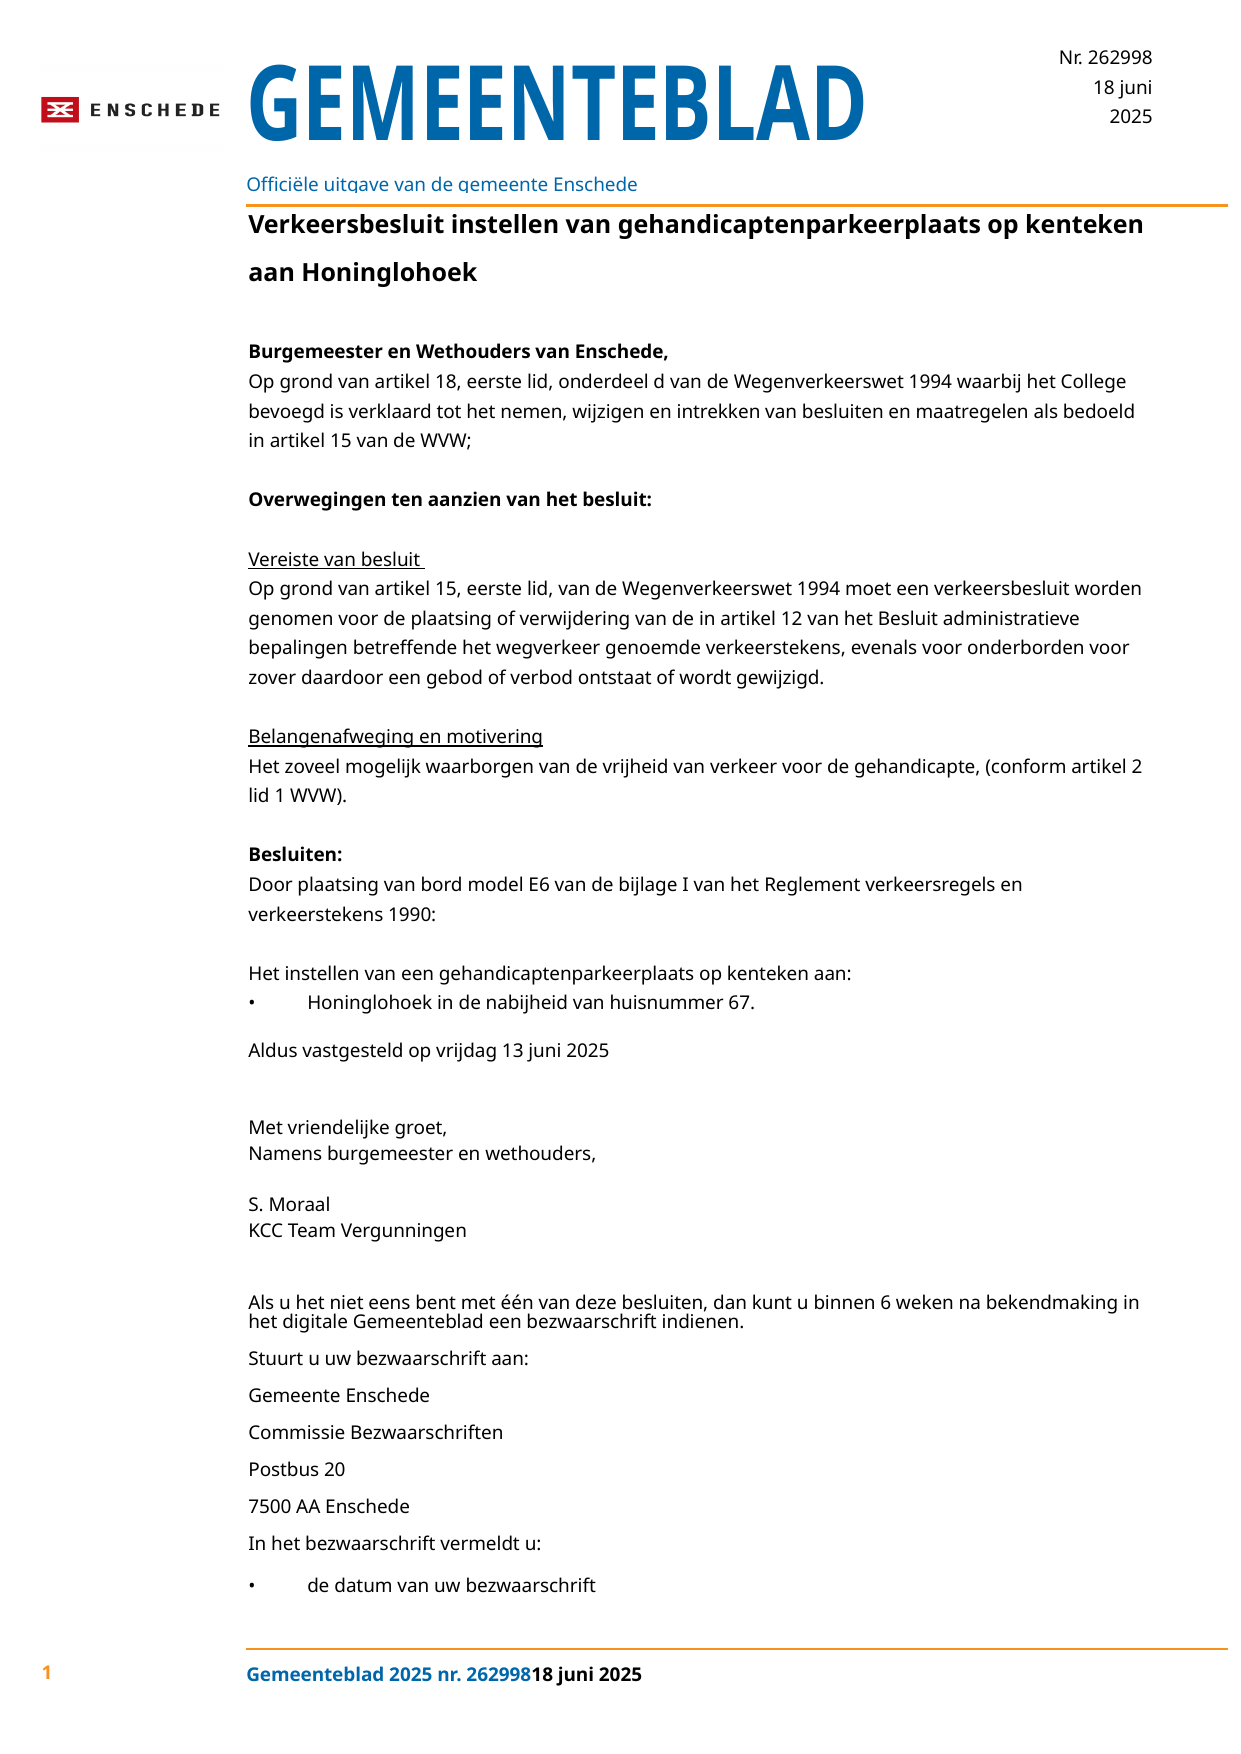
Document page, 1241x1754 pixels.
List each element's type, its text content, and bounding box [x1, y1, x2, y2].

text KCC Team Vergunningen [248, 1217, 1152, 1243]
text Aldus vastgesteld op vrijdag 13 juni 2025 [248, 1037, 1152, 1063]
list Honinglohoek in de nabijheid van huisnummer 67. [248, 989, 1152, 1015]
text Op grond van artikel 18, eerste lid, onderdeel d van de Wegenverkeerswet 1994 waarbij het College bevoegd is verklaard tot het nemen, wijzigen en intrekken van besluiten en maatregelen als bedoeld in artikel 15 van de WVW; [248, 368, 1152, 453]
text In het bezwaarschrift vermeldt u: [248, 1535, 1152, 1554]
text Op grond van artikel 15, eerste lid, van de Wegenverkeerswet 1994 moet een verkeersbesluit worden genomen voor de plaatsing of verwijdering van de in artikel 12 van het Besluit administratieve bepalingen betreffende het wegverkeer genoemde verkeerstekens, evenals voor onderborden voor zover daardoor een gebod of verbod ontstaat of wordt gewijzigd. [248, 575, 1152, 690]
text Als u het niet eens bent met één van deze besluiten, dan kunt u binnen 6 weken na bekendmaking in het digitale Gemeenteblad een bezwaarschrift indienen. [248, 1294, 1152, 1332]
text S. Moraal [248, 1192, 1152, 1217]
text Postbus 20 [248, 1461, 1152, 1480]
text Gemeente Enschede [248, 1387, 1152, 1406]
text Vereiste van besluit [248, 546, 1152, 571]
list de datum van uw bezwaarschrift [248, 1572, 1152, 1598]
text Het instellen van een gehandicaptenparkeerplaats op kenteken aan: [248, 960, 1152, 986]
text Commissie Bezwaarschriften [248, 1424, 1152, 1443]
text Namens burgemeester en wethouders, [248, 1140, 1152, 1166]
text Belangenafweging en motivering [248, 723, 1152, 749]
text Het zoveel mogelijk waarborgen van de vrijheid van verkeer voor de gehandicapte, (conform artikel 2 lid 1 WVW). [248, 753, 1152, 808]
text 7500 AA Enschede [248, 1498, 1152, 1517]
text Stuurt u uw bezwaarschrift aan: [248, 1350, 1152, 1369]
text Overwegingen ten aanzien van het besluit: [248, 487, 1152, 512]
picture [41, 47, 231, 172]
text Besluiten: [248, 842, 1152, 867]
text Met vriendelijke groet, [248, 1114, 1152, 1140]
text Burgemeester en Wethouders van Enschede, [248, 339, 1152, 364]
text Verkeersbesluit instellen van gehandicaptenparkeerplaats op kenteken aan Honinglohoek [248, 207, 1152, 288]
text Door plaatsing van bord model E6 van de bijlage I van het Reglement verkeersregels en verkeerstekens 1990: [248, 871, 1152, 926]
